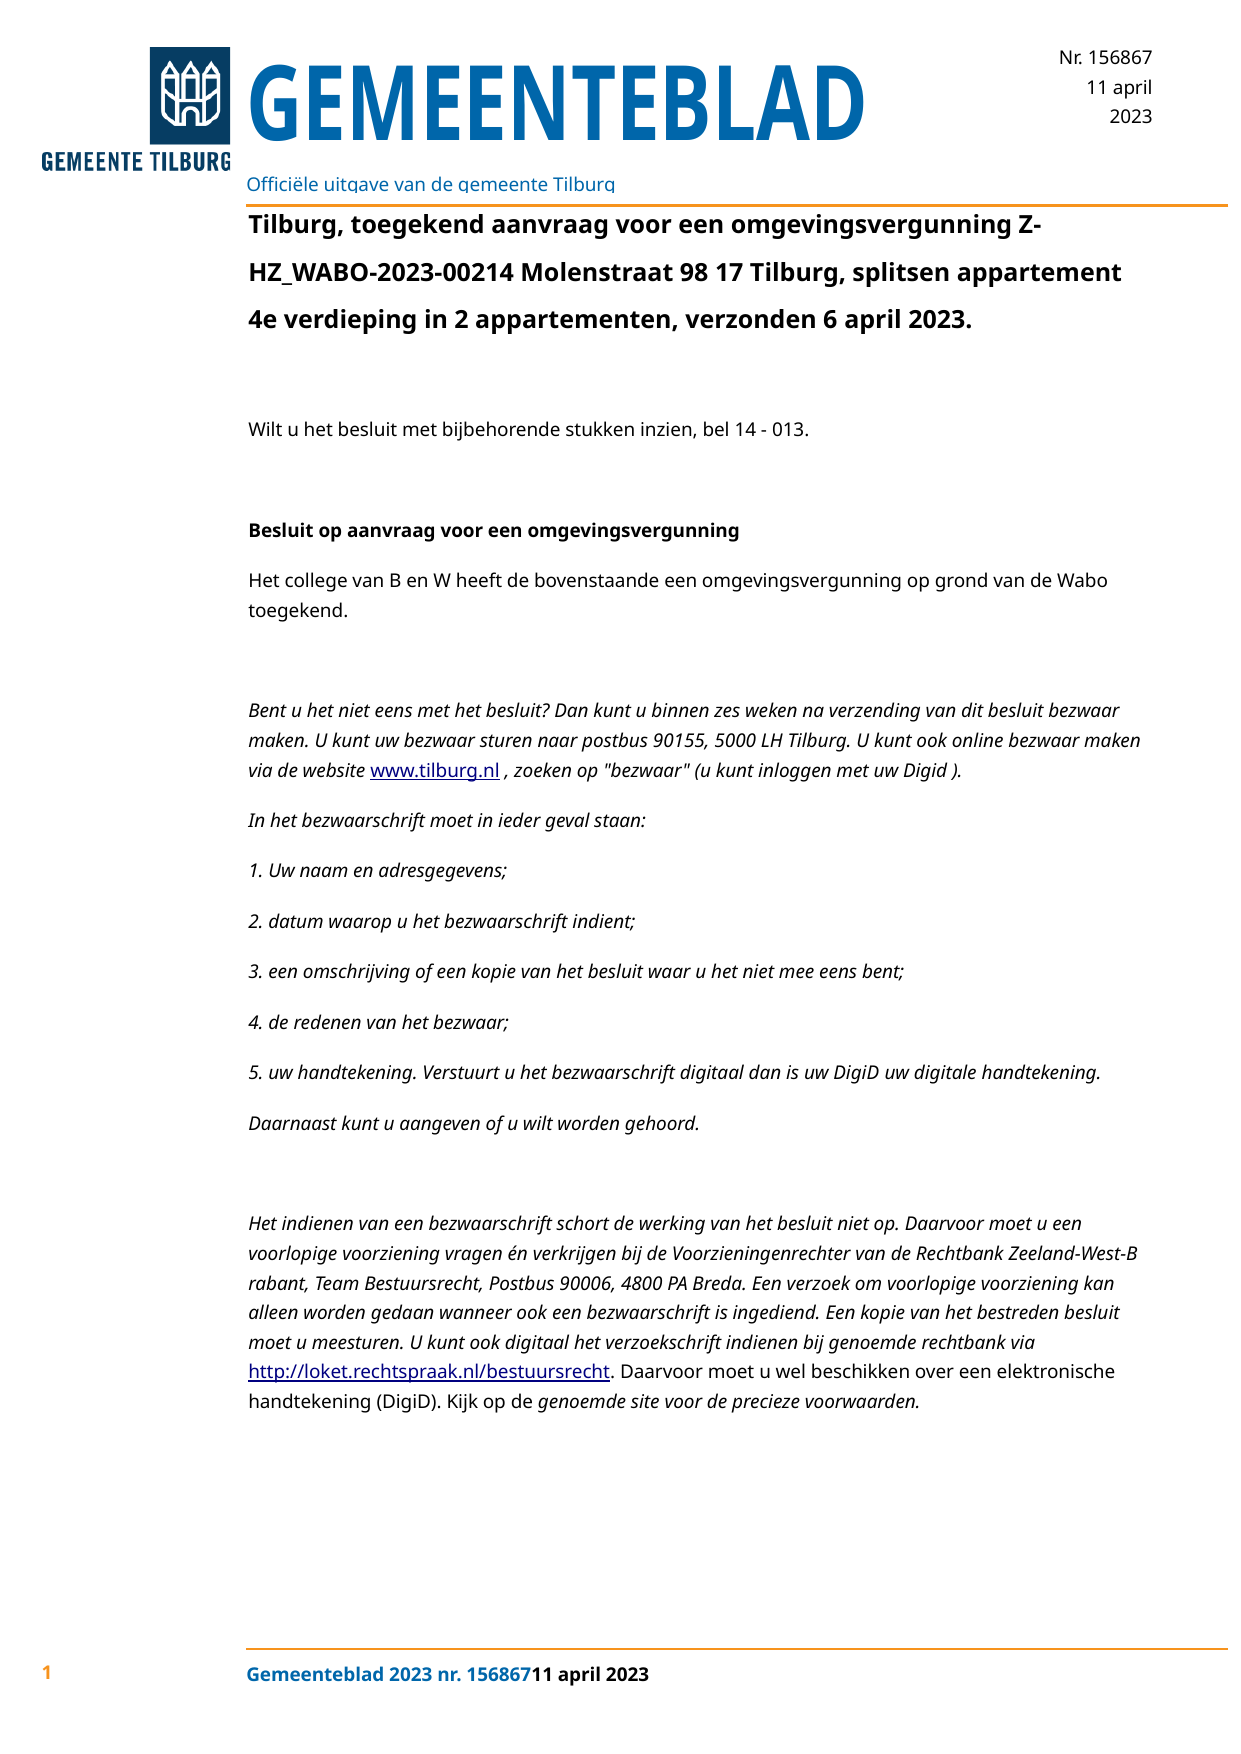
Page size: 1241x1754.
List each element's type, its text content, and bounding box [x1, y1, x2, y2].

text Besluit op aanvraag voor een omgevingsvergunning [248, 517, 1152, 542]
picture [41, 47, 231, 172]
text Tilburg, toegekend aanvraag voor een omgevingsvergunning Z-HZ_WABO-2023-00214 Molenstraat 98 17 Tilburg, splitsen appartement 4e verdieping in 2 appartementen, verzonden 6 april 2023. [248, 207, 1152, 336]
text 2. datum waarop u het bezwaarschrift indient; [248, 908, 1152, 934]
text 5. uw handtekening. Verstuurt u het bezwaarschrift digitaal dan is uw DigiD uw digitale handtekening. [248, 1059, 1152, 1085]
text Wilt u het besluit met bijbehorende stukken inzien, bel 14 - 013. [248, 416, 1152, 442]
text Bent u het niet eens met het besluit? Dan kunt u binnen zes weken na verzending van dit besluit bezwaar maken. U kunt uw bezwaar sturen naar postbus 90155, 5000 LH Tilburg. U kunt ook online bezwaar maken via de website www.tilburg.nl , zoeken op "bezwaar" (u kunt inloggen met uw Digid ). [248, 698, 1152, 782]
text In het bezwaarschrift moet in ieder geval staan: [248, 807, 1152, 833]
text Het college van B en W heeft de bovenstaande een omgevingsvergunning op grond van de Wabo toegekend. [248, 567, 1152, 622]
text Daarnaast kunt u aangeven of u wilt worden gehoord. [248, 1110, 1152, 1135]
text 4. de redenen van het bezwaar; [248, 1009, 1152, 1034]
text 1. Uw naam en adresgegevens; [248, 858, 1152, 883]
text 3. een omschrijving of een kopie van het besluit waar u het niet mee eens bent; [248, 958, 1152, 984]
text Het indienen van een bezwaarschrift schort de werking van het besluit niet op. Daarvoor moet u een voorlopige voorziening vragen én verkrijgen bij de Voorzieningenrechter van de Rechtbank Zeeland-West-B rabant, Team Bestuursrecht, Postbus 90006, 4800 PA Breda. Een verzoek om voorlopige voorziening kan alleen worden gedaan wanneer ook een bezwaarschrift is ingediend. Een kopie van het bestreden besluit moet u meesturen. U kunt ook digitaal het verzoekschrift indienen bij genoemde rechtbank via http://loket.rechtspraak.nl/bestuursrecht. Daarvoor moet u wel beschikken over een elektronische handtekening (DigiD). Kijk op de genoemde site voor de precieze voorwaarden. [248, 1211, 1152, 1414]
